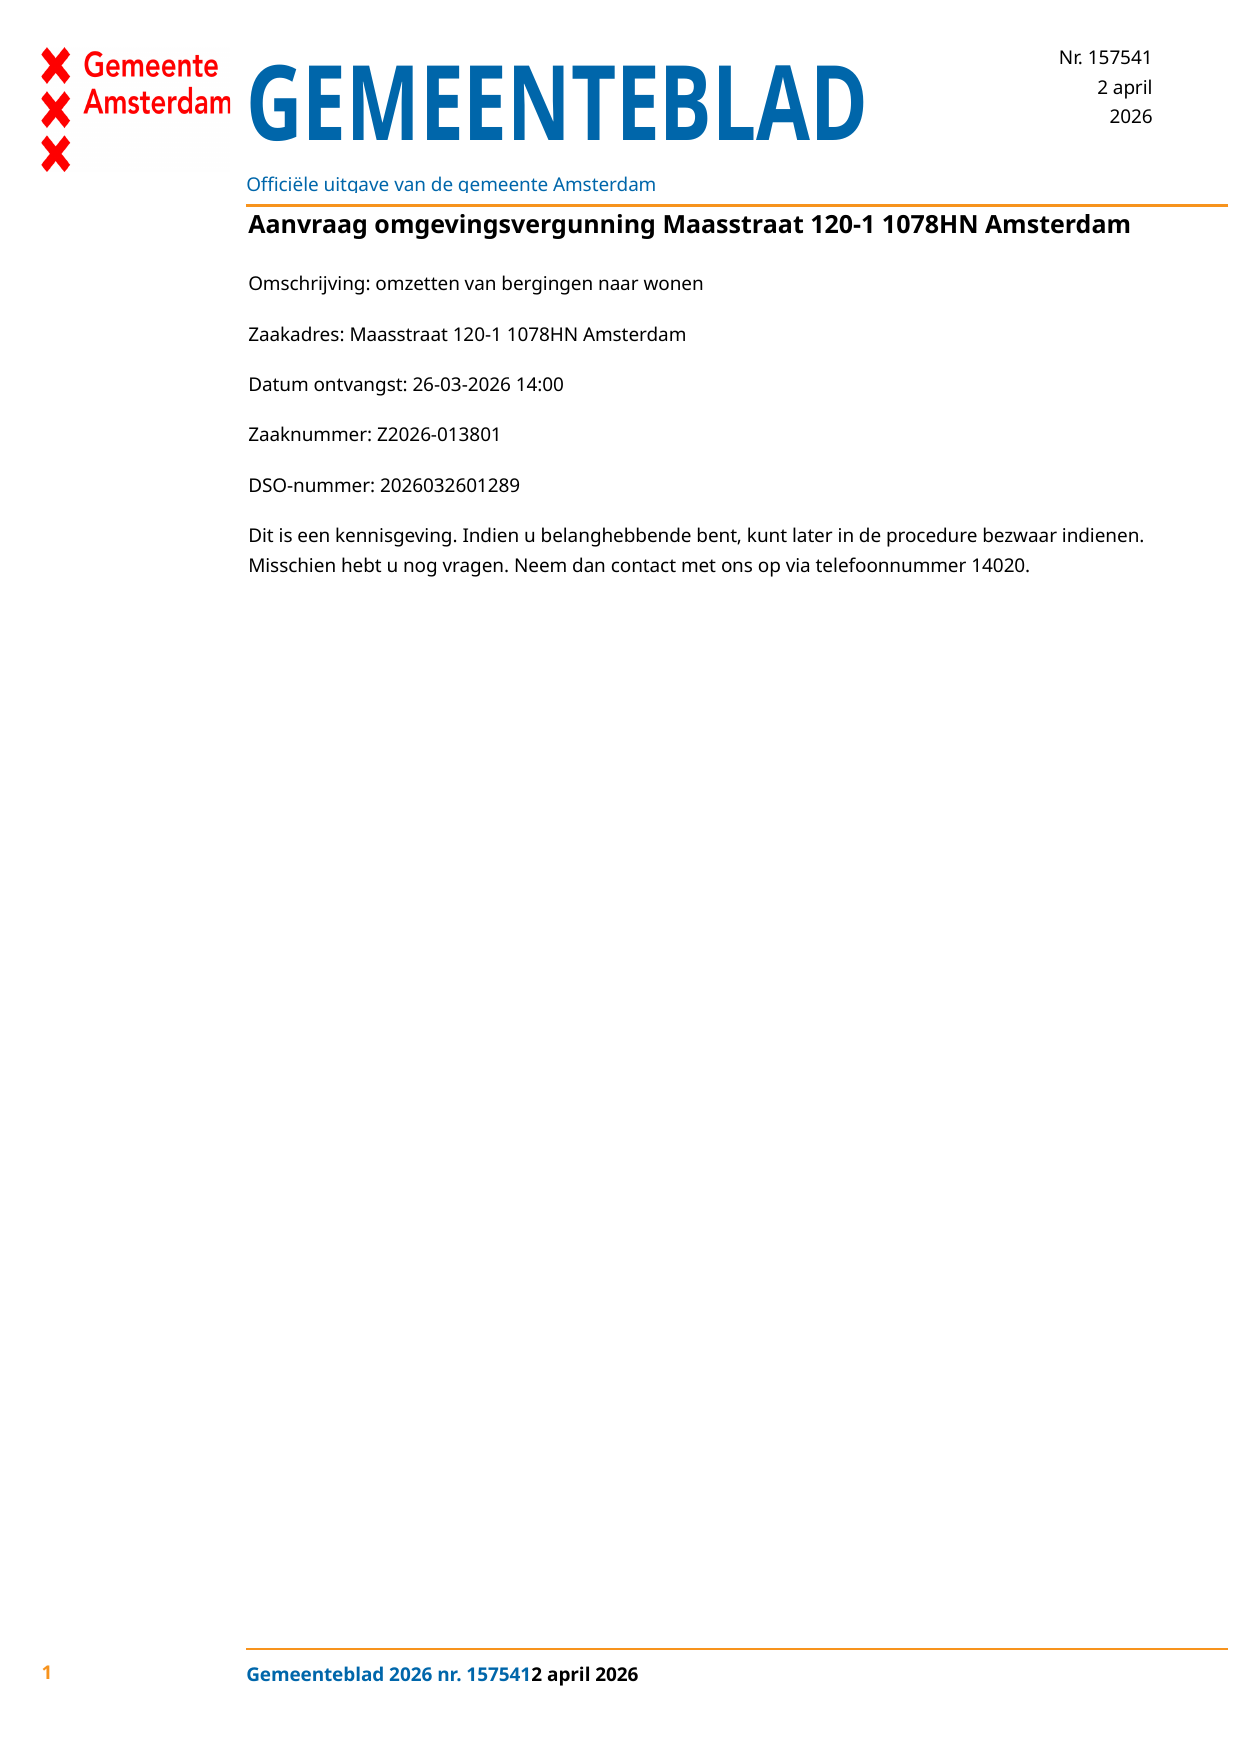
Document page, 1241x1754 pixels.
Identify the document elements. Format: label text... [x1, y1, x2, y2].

text DSO-nummer: 2026032601289 [248, 472, 1152, 498]
text Zaaknummer: Z2026-013801 [248, 422, 1152, 447]
text Dit is een kennisgeving. Indien u belanghebbende bent, kunt later in de procedure bezwaar indienen. Misschien hebt u nog vragen. Neem dan contact met ons op via telefoonnummer 14020. [248, 522, 1152, 578]
text Omschrijving: omzetten van bergingen naar wonen [248, 270, 1152, 296]
text Datum ontvangst: 26-03-2026 14:00 [248, 371, 1152, 397]
picture [41, 47, 231, 172]
text Aanvraag omgevingsvergunning Maasstraat 120-1 1078HN Amsterdam [248, 207, 1152, 241]
text Zaakadres: Maasstraat 120-1 1078HN Amsterdam [248, 321, 1152, 346]
